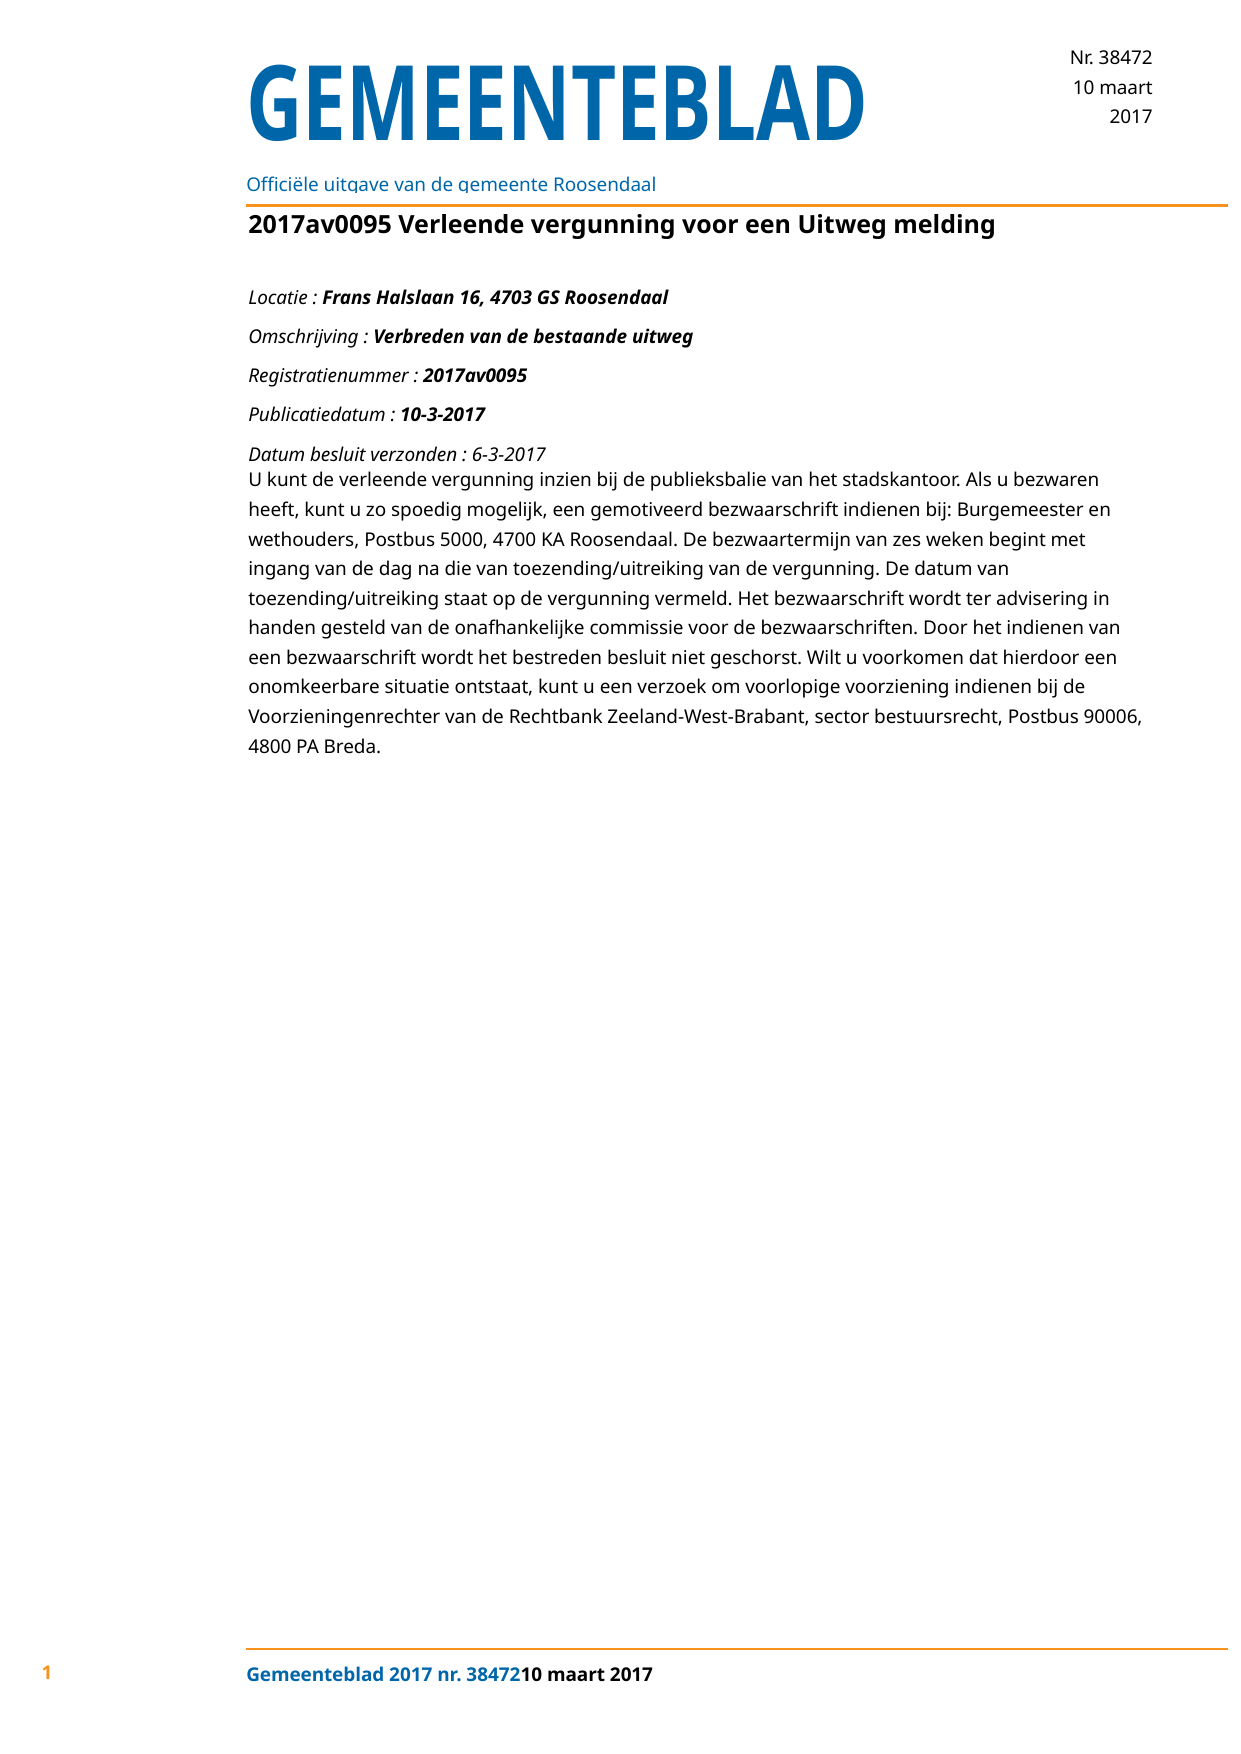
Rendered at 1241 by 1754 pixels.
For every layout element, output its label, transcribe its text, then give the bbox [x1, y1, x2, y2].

text 2017av0095 Verleende vergunning voor een Uitweg melding [248, 207, 1152, 241]
text Locatie : Frans Halslaan 16, 4703 GS Roosendaal [248, 284, 1152, 309]
text Omschrijving : Verbreden van de bestaande uitweg [248, 323, 1152, 349]
text Datum besluit verzonden : 6-3-2017 [248, 441, 1152, 467]
text U kunt de verleende vergunning inzien bij de publieksbalie van het stadskantoor. Als u bezwaren heeft, kunt u zo spoedig mogelijk, een gemotiveerd bezwaarschrift indienen bij: Burgemeester en wethouders, Postbus 5000, 4700 KA Roosendaal. De bezwaartermijn van zes weken begint met ingang van de dag na die van toezending/uitreiking van de vergunning. De datum van toezending/uitreiking staat op de vergunning vermeld. Het bezwaarschrift wordt ter advisering in handen gesteld van de onafhankelijke commissie voor de bezwaarschriften. Door het indienen van een bezwaarschrift wordt het bestreden besluit niet geschorst. Wilt u voorkomen dat hierdoor een onomkeerbare situatie ontstaat, kunt u een verzoek om voorlopige voorziening indienen bij de Voorzieningenrechter van de Rechtbank Zeeland-West-Brabant, sector bestuursrecht, Postbus 90006, 4800 PA Breda. [248, 467, 1152, 759]
text Publicatiedatum : 10-3-2017 [248, 402, 1152, 427]
picture [41, 47, 231, 172]
text Registratienummer : 2017av0095 [248, 362, 1152, 388]
